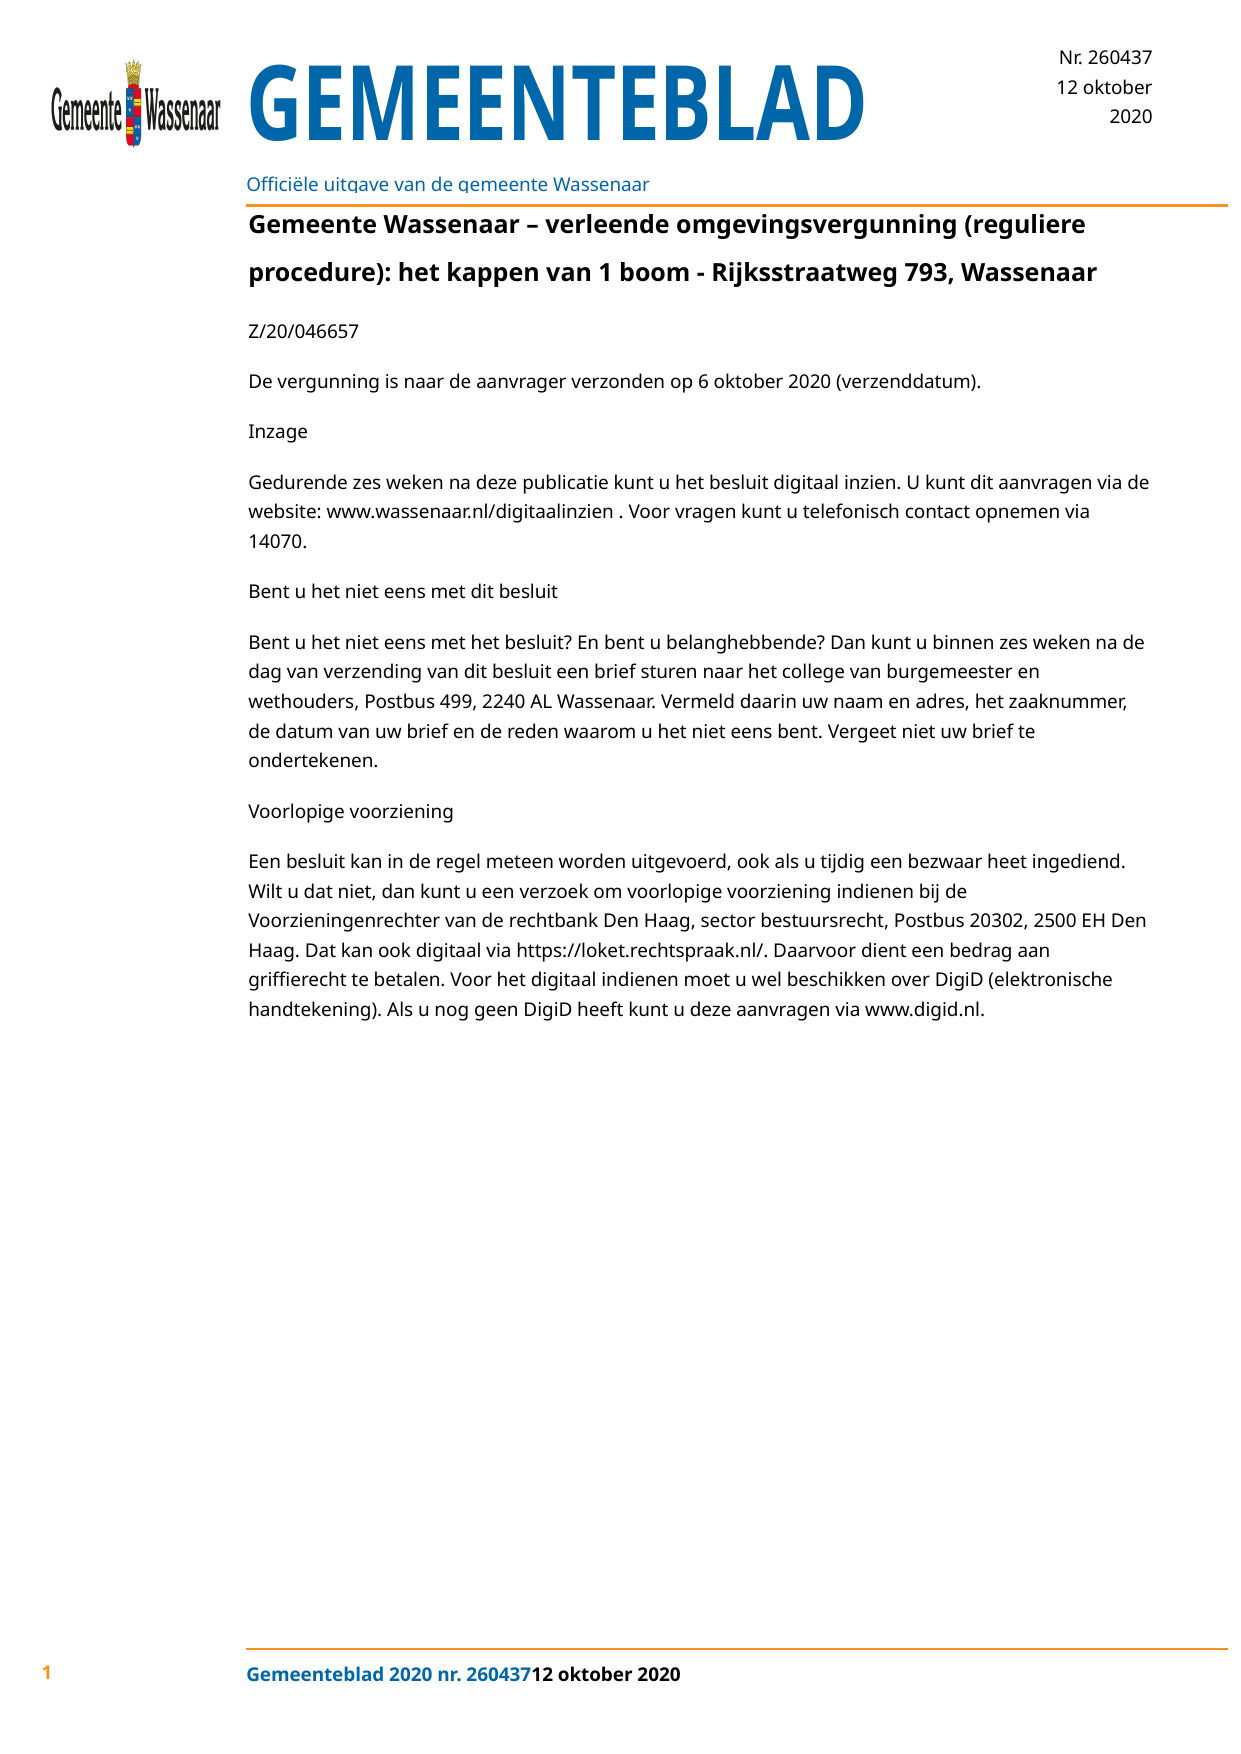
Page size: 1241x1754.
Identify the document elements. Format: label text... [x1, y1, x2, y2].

text Voorlopige voorziening [248, 798, 1152, 824]
text Gedurende zes weken na deze publicatie kunt u het besluit digitaal inzien. U kunt dit aanvragen via de website: www.wassenaar.nl/digitaalinzien . Voor vragen kunt u telefonisch contact opnemen via 14070. [248, 469, 1152, 554]
text Een besluit kan in de regel meteen worden uitgevoerd, ook als u tijdig een bezwaar heet ingediend. Wilt u dat niet, dan kunt u een verzoek om voorlopige voorziening indienen bij de Voorzieningenrechter van de rechtbank Den Haag, sector bestuursrecht, Postbus 20302, 2500 EH Den Haag. Dat kan ook digitaal via https://loket.rechtspraak.nl/. Daarvoor dient een bedrag aan griffierecht te betalen. Voor het digitaal indienen moet u wel beschikken over DigiD (elektronische handtekening). Als u nog geen DigiD heeft kunt u deze aanvragen via www.digid.nl. [248, 848, 1152, 1022]
text Bent u het niet eens met dit besluit [248, 579, 1152, 604]
text Bent u het niet eens met het besluit? En bent u belanghebbende? Dan kunt u binnen zes weken na de dag van verzending van dit besluit een brief sturen naar het college van burgemeester en wethouders, Postbus 499, 2240 AL Wassenaar. Vermeld daarin uw naam en adres, het zaaknummer, de datum van uw brief en de reden waarom u het niet eens bent. Vergeet niet uw brief te ondertekenen. [248, 629, 1152, 773]
text Gemeente Wassenaar – verleende omgevingsvergunning (reguliere procedure): het kappen van 1 boom - Rijksstraatweg 793, Wassenaar [248, 207, 1152, 288]
picture [41, 47, 231, 172]
text Inzage [248, 419, 1152, 444]
text De vergunning is naar de aanvrager verzonden op 6 oktober 2020 (verzenddatum). [248, 368, 1152, 394]
text Z/20/046657 [248, 318, 1152, 344]
